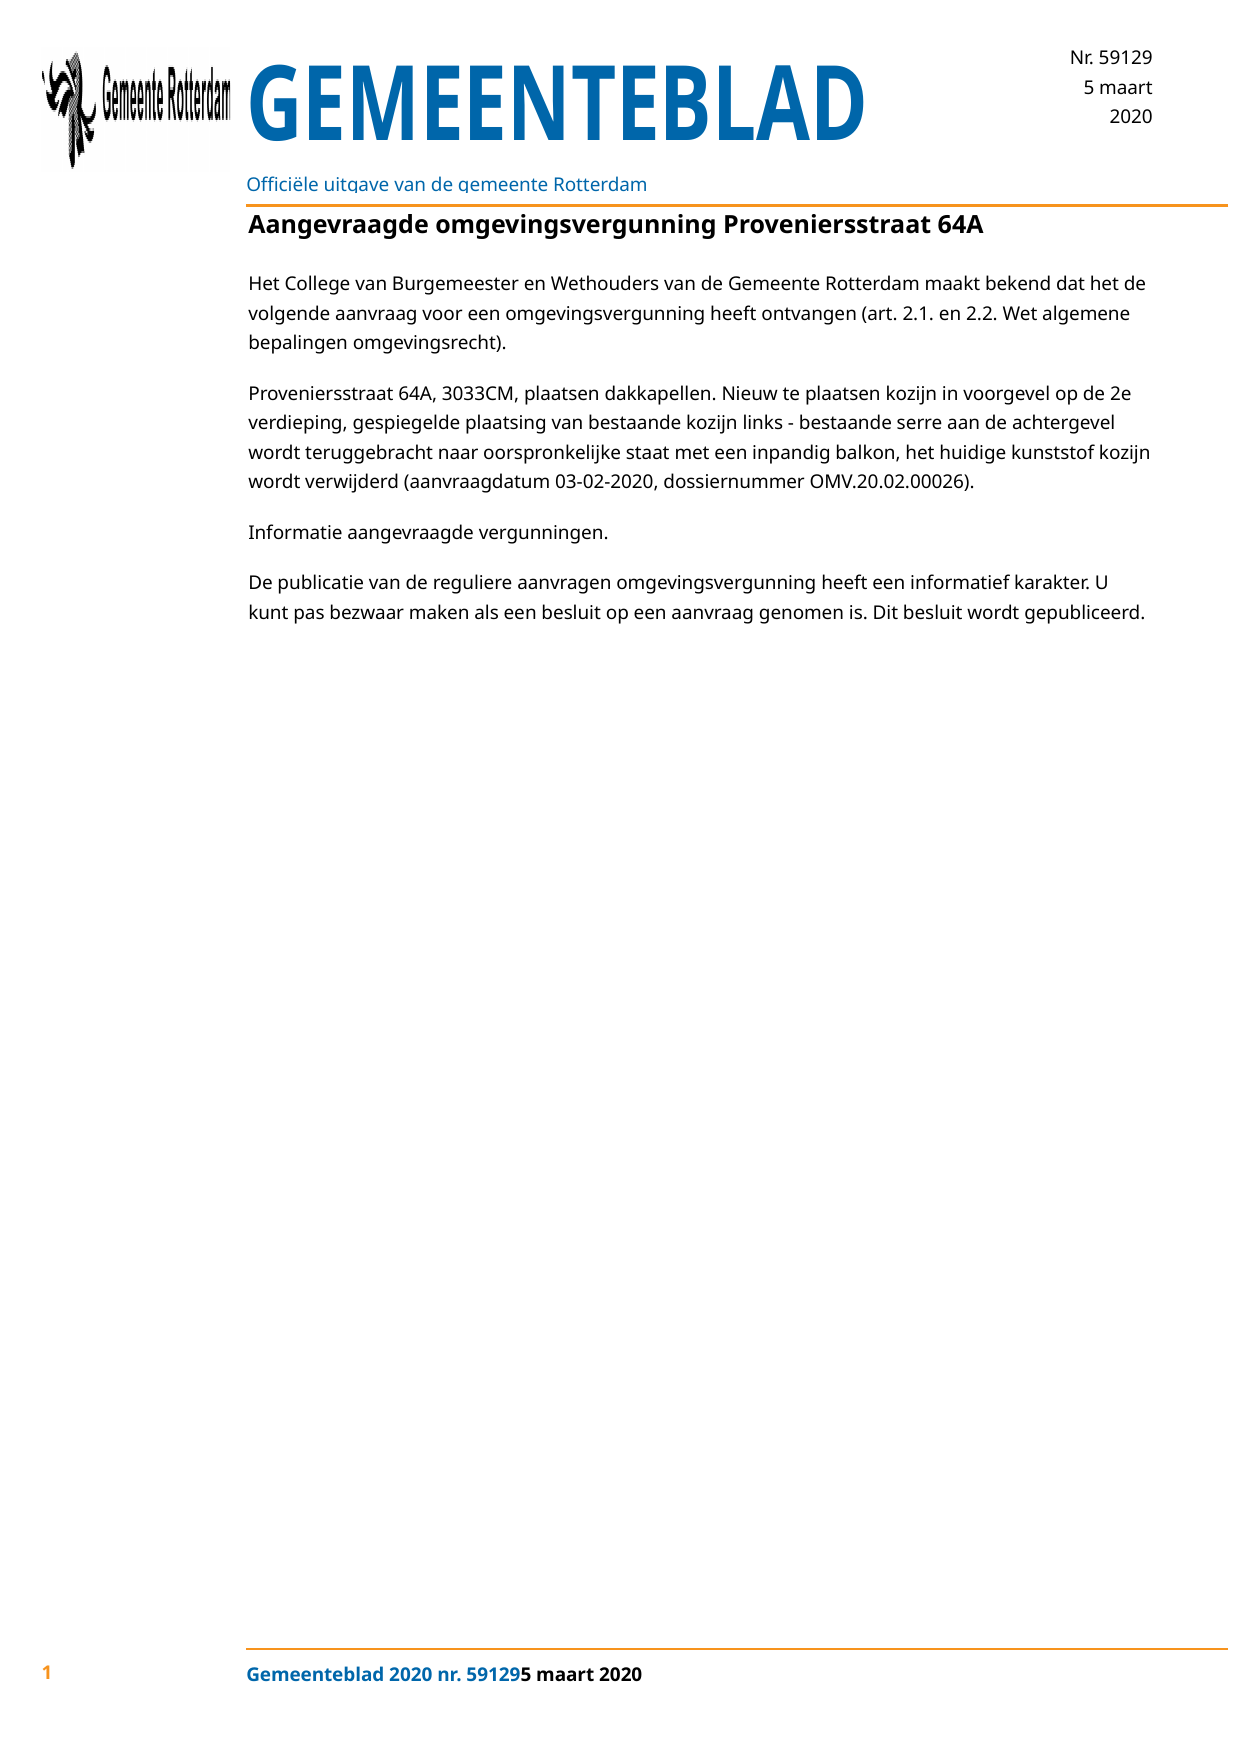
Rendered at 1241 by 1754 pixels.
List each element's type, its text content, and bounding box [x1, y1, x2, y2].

text Aangevraagde omgevingsvergunning Proveniersstraat 64A [248, 207, 1152, 241]
picture [41, 47, 231, 172]
text Informatie aangevraagde vergunningen. [248, 519, 1152, 545]
text Proveniersstraat 64A, 3033CM, plaatsen dakkapellen. Nieuw te plaatsen kozijn in voorgevel op de 2e verdieping, gespiegelde plaatsing van bestaande kozijn links - bestaande serre aan de achtergevel wordt teruggebracht naar oorspronkelijke staat met een inpandig balkon, het huidige kunststof kozijn wordt verwijderd (aanvraagdatum 03-02-2020, dossiernummer OMV.20.02.00026). [248, 380, 1152, 494]
text De publicatie van de reguliere aanvragen omgevingsvergunning heeft een informatief karakter. U kunt pas bezwaar maken als een besluit op een aanvraag genomen is. Dit besluit wordt gepubliceerd. [248, 569, 1152, 625]
text Het College van Burgemeester en Wethouders van de Gemeente Rotterdam maakt bekend dat het de volgende aanvraag voor een omgevingsvergunning heeft ontvangen (art. 2.1. en 2.2. Wet algemene bepalingen omgevingsrecht). [248, 270, 1152, 355]
